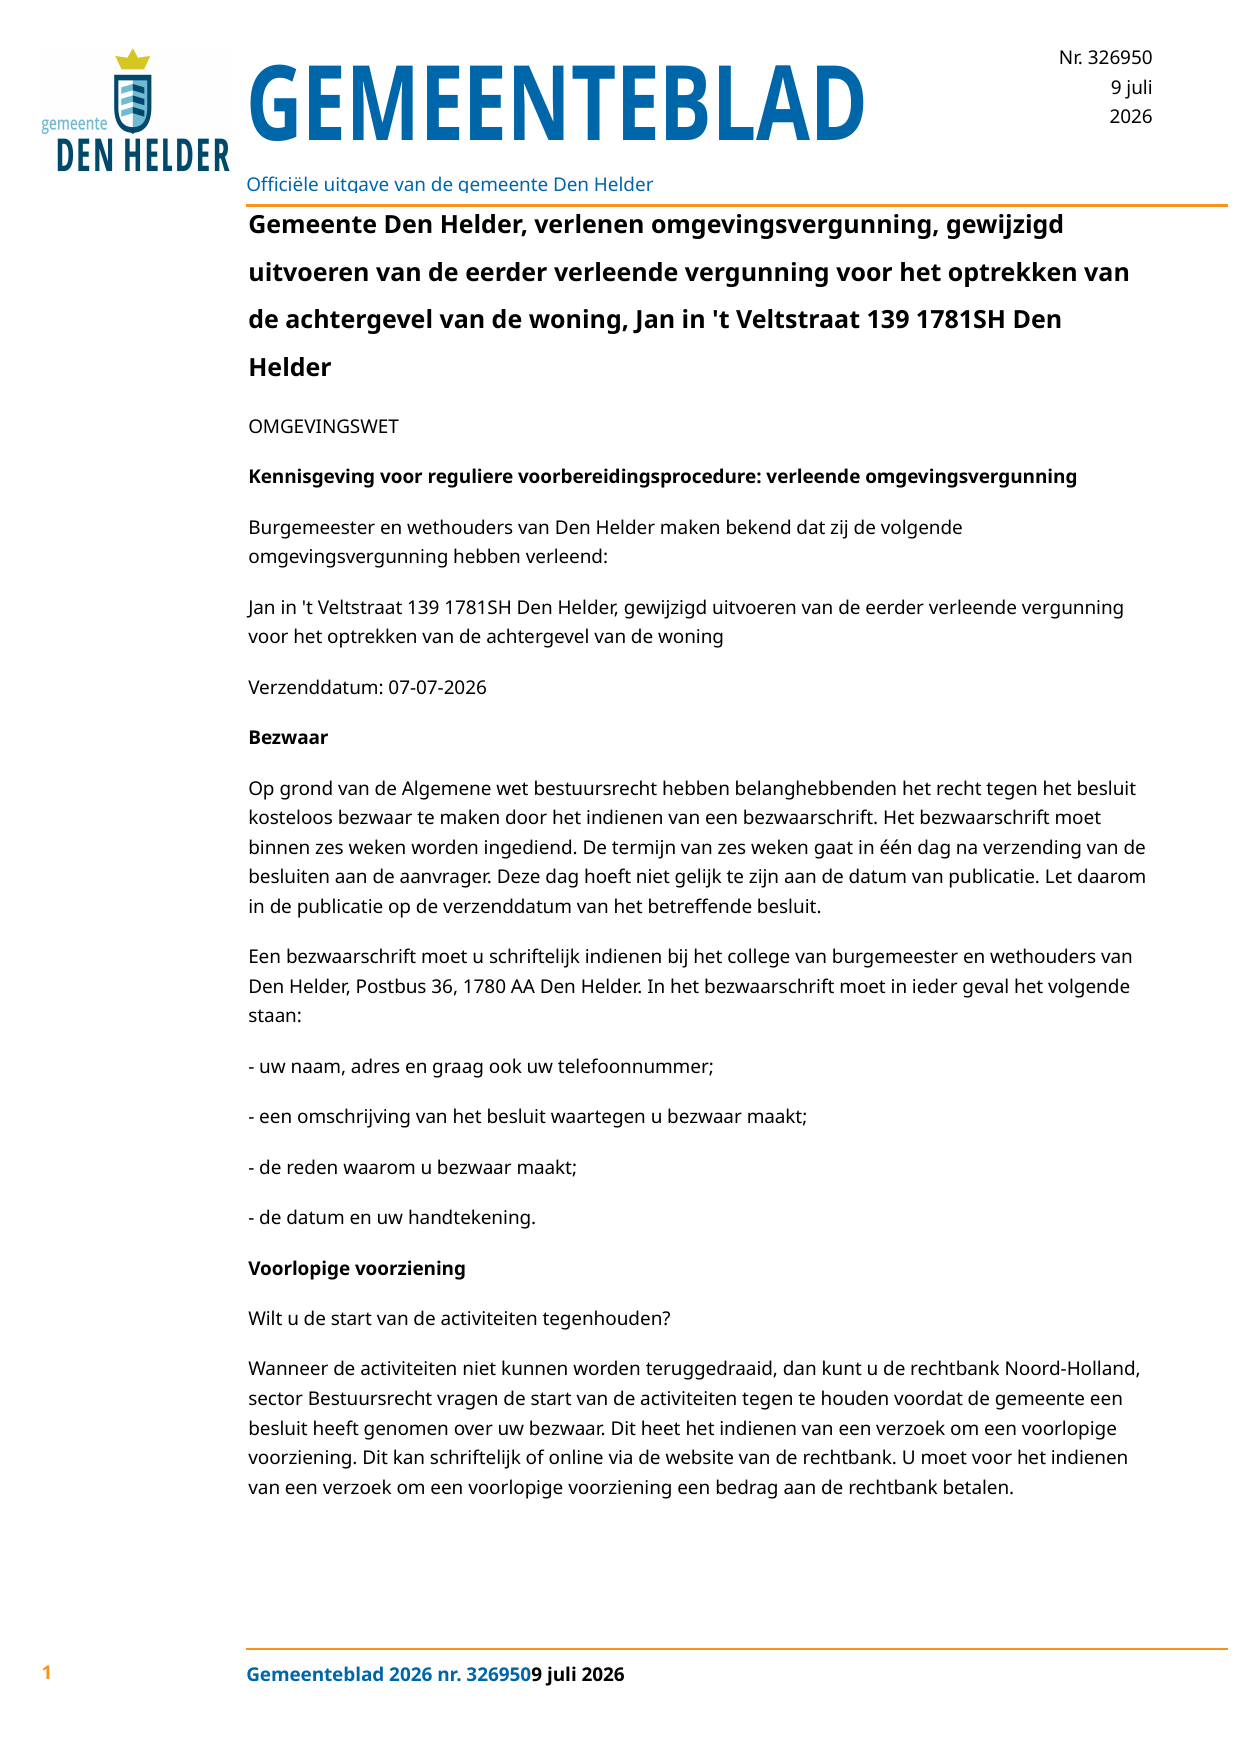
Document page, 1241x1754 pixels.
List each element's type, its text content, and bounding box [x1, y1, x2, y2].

text Kennisgeving voor reguliere voorbereidingsprocedure: verleende omgevingsvergunning [248, 463, 1152, 489]
picture [41, 47, 231, 172]
text - de datum en uw handtekening. [248, 1204, 1152, 1230]
text - uw naam, adres en graag ook uw telefoonnummer; [248, 1053, 1152, 1079]
text Voorlopige voorziening [248, 1255, 1152, 1281]
picture [130, 157, 135, 172]
text OMGEVINGSWET [248, 413, 1152, 439]
picture [100, 154, 106, 172]
picture [63, 144, 68, 165]
picture [220, 160, 224, 172]
text Bezwaar [248, 724, 1152, 750]
text - de reden waarom u bezwaar maakt; [248, 1154, 1152, 1180]
text Wilt u de start van de activiteiten tegenhouden? [248, 1305, 1152, 1331]
text Burgemeester en wethouders van Den Helder maken bekend dat zij de volgende omgevingsvergunning hebben verleend: [248, 514, 1152, 569]
text Gemeente Den Helder, verlenen omgevingsvergunning, gewijzigd uitvoeren van de eerder verleende vergunning voor het optrekken van de achtergevel van de woning, Jan in 't Veltstraat 139 1781SH Den Helder [248, 207, 1152, 384]
text Op grond van de Algemene wet bestuursrecht hebben belanghebbenden het recht tegen het besluit kosteloos bezwaar te maken door het indienen van een bezwaarschrift. Het bezwaarschrift moet binnen zes weken worden ingediend. De termijn van zes weken gaat in één dag na verzending van de besluiten aan de aanvrager. Deze dag hoeft niet gelijk te zijn aan de datum van publicatie. Let daarom in de publicatie op de verzenddatum van het betreffende besluit. [248, 775, 1152, 919]
text Een bezwaarschrift moet u schriftelijk indienen bij het college van burgemeester en wethouders van Den Helder, Postbus 36, 1780 AA Den Helder. In het bezwaarschrift moet in ieder geval het volgende staan: [248, 943, 1152, 1028]
picture [182, 144, 187, 165]
text Jan in 't Veltstraat 139 1781SH Den Helder, gewijzigd uitvoeren van de eerder verleende vergunning voor het optrekken van de achtergevel van de woning [248, 594, 1152, 649]
text Verzenddatum: 07-07-2026 [248, 674, 1152, 700]
text Wanneer de activiteiten niet kunnen worden teruggedraaid, dan kunt u de rechtbank Noord-Holland, sector Bestuursrecht vragen de start van de activiteiten tegen te houden voordat de gemeente een besluit heeft genomen over uw bezwaar. Dit heet het indienen van een verzoek om een voorlopige voorziening. Dit kan schriftelijk of online via de website van de rechtbank. U moet voor het indienen van een verzoek om een voorlopige voorziening een bedrag aan de rechtbank betalen. [248, 1356, 1152, 1500]
text - een omschrijving van het besluit waartegen u bezwaar maakt; [248, 1103, 1152, 1129]
